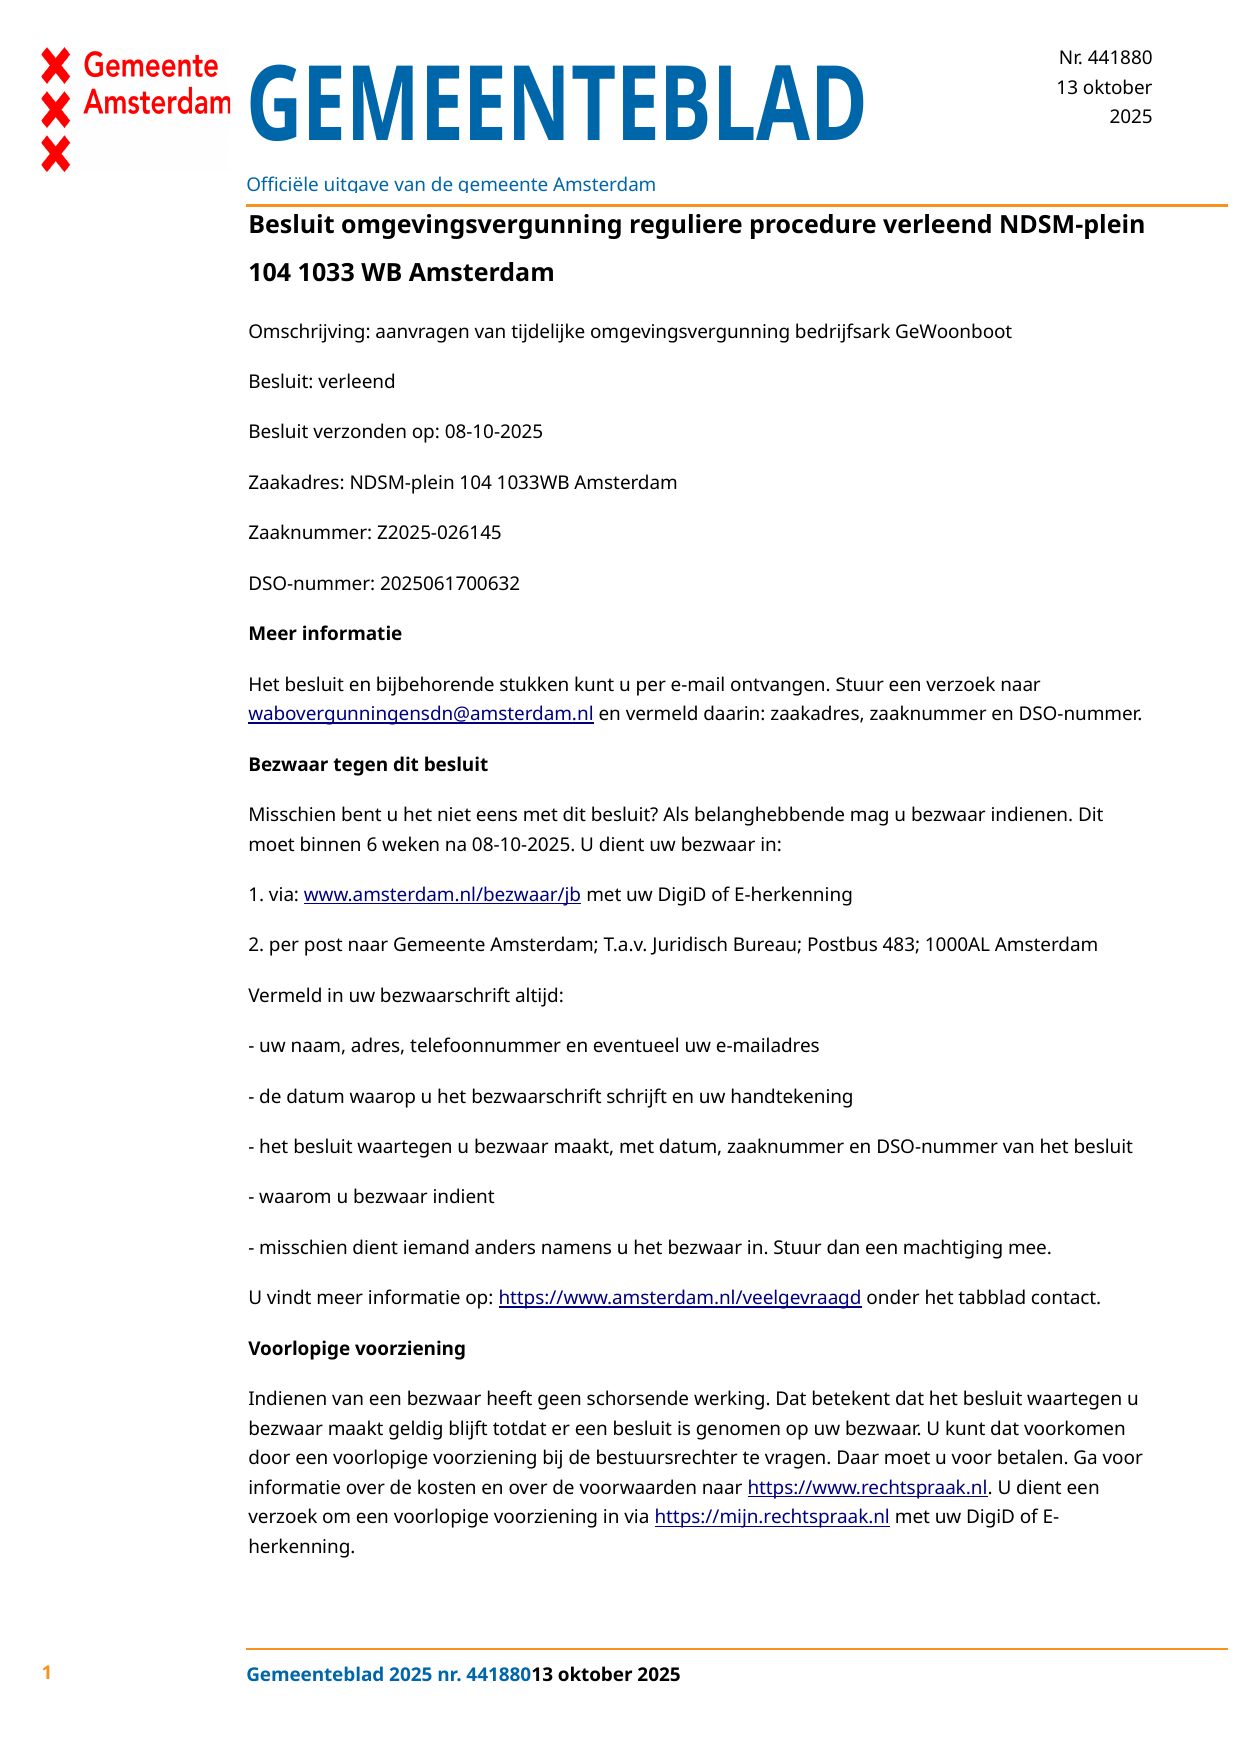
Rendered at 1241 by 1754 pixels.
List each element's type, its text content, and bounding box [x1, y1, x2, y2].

text U vindt meer informatie op: https://www.amsterdam.nl/veelgevraagd onder het tabblad contact. [248, 1284, 1152, 1310]
text 2. per post naar Gemeente Amsterdam; T.a.v. Juridisch Bureau; Postbus 483; 1000AL Amsterdam [248, 932, 1152, 957]
text Omschrijving: aanvragen van tijdelijke omgevingsvergunning bedrijfsark GeWoonboot [248, 318, 1152, 344]
text Zaakadres: NDSM-plein 104 1033WB Amsterdam [248, 469, 1152, 495]
text Vermeld in uw bezwaarschrift altijd: [248, 982, 1152, 1008]
text Besluit verzonden op: 08-10-2025 [248, 419, 1152, 444]
text Indienen van een bezwaar heeft geen schorsende werking. Dat betekent dat het besluit waartegen u bezwaar maakt geldig blijft totdat er een besluit is genomen op uw bezwaar. U kunt dat voorkomen door een voorlopige voorziening bij de bestuursrechter te vragen. Daar moet u voor betalen. Ga voor informatie over de kosten en over de voorwaarden naar https://www.rechtspraak.nl. U dient een verzoek om een voorlopige voorziening in via https://mijn.rechtspraak.nl met uw DigiD of E-herkenning. [248, 1385, 1152, 1559]
text Besluit: verleend [248, 368, 1152, 394]
text - de datum waarop u het bezwaarschrift schrijft en uw handtekening [248, 1083, 1152, 1109]
text Besluit omgevingsvergunning reguliere procedure verleend NDSM-plein 104 1033 WB Amsterdam [248, 207, 1152, 288]
text - waarom u bezwaar indient [248, 1184, 1152, 1209]
picture [41, 47, 231, 172]
text Bezwaar tegen dit besluit [248, 751, 1152, 777]
text DSO-nummer: 2025061700632 [248, 570, 1152, 596]
text 1. via: www.amsterdam.nl/bezwaar/jb met uw DigiD of E-herkenning [248, 881, 1152, 907]
text - het besluit waartegen u bezwaar maakt, met datum, zaaknummer en DSO-nummer van het besluit [248, 1133, 1152, 1159]
text Misschien bent u het niet eens met dit besluit? Als belanghebbende mag u bezwaar indienen. Dit moet binnen 6 weken na 08-10-2025. U dient uw bezwaar in: [248, 801, 1152, 857]
text Meer informatie [248, 620, 1152, 646]
text - misschien dient iemand anders namens u het bezwaar in. Stuur dan een machtiging mee. [248, 1234, 1152, 1260]
text Het besluit en bijbehorende stukken kunt u per e-mail ontvangen. Stuur een verzoek naar wabovergunningensdn@amsterdam.nl en vermeld daarin: zaakadres, zaaknummer en DSO-nummer. [248, 671, 1152, 726]
text - uw naam, adres, telefoonnummer en eventueel uw e-mailadres [248, 1032, 1152, 1058]
text Zaaknummer: Z2025-026145 [248, 519, 1152, 545]
text Voorlopige voorziening [248, 1335, 1152, 1361]
